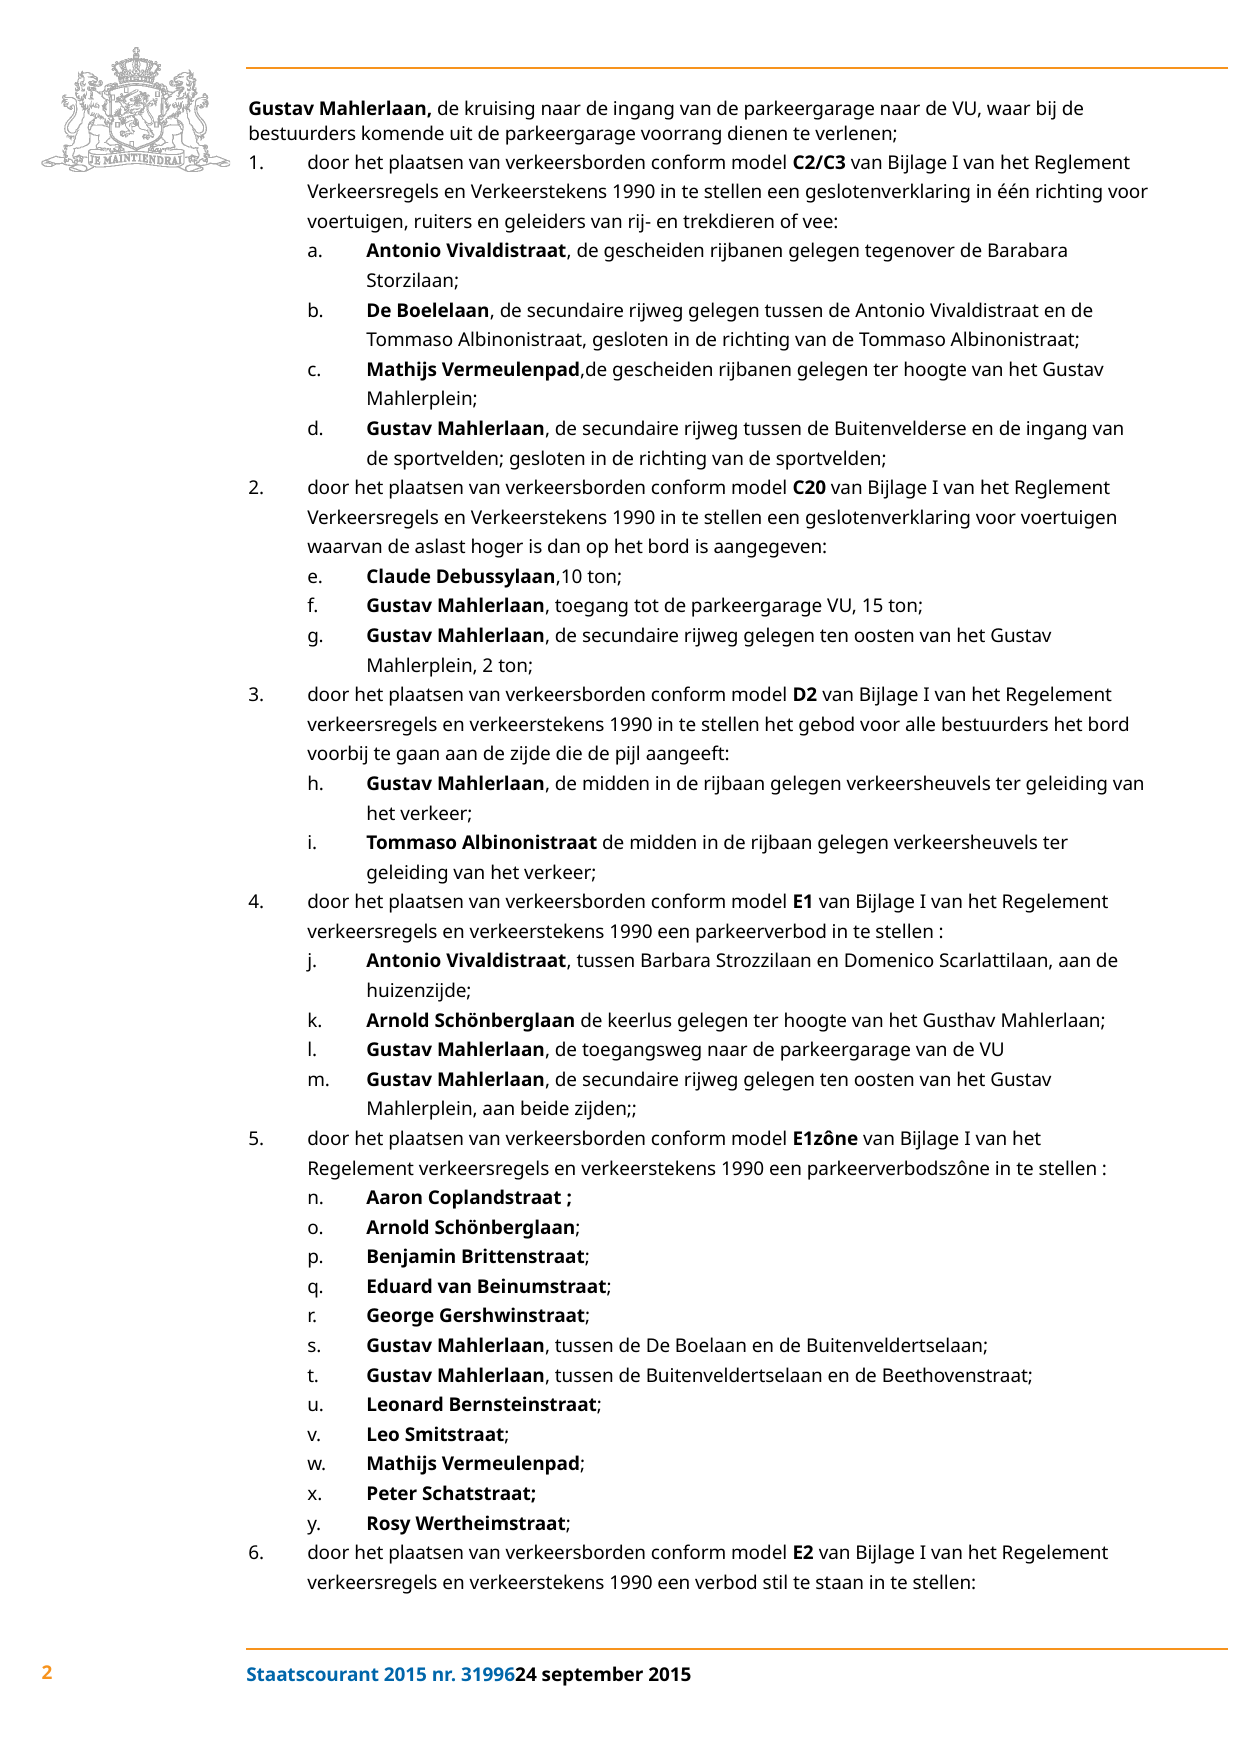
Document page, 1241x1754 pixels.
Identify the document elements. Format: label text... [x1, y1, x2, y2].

list door het plaatsen van verkeersborden conform model E2 van Bijlage I van het Regelement verkeersregels en verkeerstekens 1990 een verbod stil te staan in te stellen: [248, 1539, 1152, 1594]
list Gustav Mahlerlaan, de secundaire rijweg gelegen ten oosten van het Gustav Mahlerplein, 2 ton; [307, 622, 1152, 677]
list Gustav Mahlerlaan, toegang tot de parkeergarage VU, 15 ton; [307, 593, 1152, 618]
list Antonio Vivaldistraat, tussen Barbara Strozzilaan en Domenico Scarlattilaan, aan de huizenzijde; [307, 948, 1152, 1003]
list Gustav Mahlerlaan, de midden in de rijbaan gelegen verkeersheuvels ter geleiding van het verkeer; [307, 770, 1152, 825]
list Mathijs Vermeulenpad,de gescheiden rijbanen gelegen ter hoogte van het Gustav Mahlerplein; [307, 356, 1152, 411]
list Peter Schatstraat; [307, 1480, 1152, 1506]
list Gustav Mahlerlaan, de toegangsweg naar de parkeergarage van de VU [307, 1036, 1152, 1062]
list Arnold Schönberglaan; [307, 1214, 1152, 1239]
list Claude Debussylaan,10 ton; [307, 563, 1152, 589]
list De Boelelaan, de secundaire rijweg gelegen tussen de Antonio Vivaldistraat en de Tommaso Albinonistraat, gesloten in de richting van de Tommaso Albinonistraat; [307, 297, 1152, 352]
list Gustav Mahlerlaan, tussen de De Boelaan en de Buitenveldertselaan; [307, 1332, 1152, 1358]
list Mathijs Vermeulenpad; [307, 1451, 1152, 1476]
list Gustav Mahlerlaan, de secundaire rijweg tussen de Buitenvelderse en de ingang van de sportvelden; gesloten in de richting van de sportvelden; [307, 415, 1152, 470]
list door het plaatsen van verkeersborden conform model E1 van Bijlage I van het Regelement verkeersregels en verkeerstekens 1990 een parkeerverbod in te stellen : [248, 888, 1152, 944]
list Gustav Mahlerlaan, tussen de Buitenveldertselaan en de Beethovenstraat; [307, 1362, 1152, 1387]
list door het plaatsen van verkeersborden conform model E1zône van Bijlage I van het Regelement verkeersregels en verkeerstekens 1990 een parkeerverbodszône in te stellen : [248, 1125, 1152, 1180]
list door het plaatsen van verkeersborden conform model C20 van Bijlage I van het Reglement Verkeersregels en Verkeerstekens 1990 in te stellen een geslotenverklaring voor voertuigen waarvan de aslast hoger is dan op het bord is aangegeven: [248, 474, 1152, 559]
list Gustav Mahlerlaan, de secundaire rijweg gelegen ten oosten van het Gustav Mahlerplein, aan beide zijden;; [307, 1066, 1152, 1121]
list Tommaso Albinonistraat de midden in de rijbaan gelegen verkeersheuvels ter geleiding van het verkeer; [307, 829, 1152, 884]
list Benjamin Brittenstraat; [307, 1243, 1152, 1269]
list Antonio Vivaldistraat, de gescheiden rijbanen gelegen tegenover de Barabara Storzilaan; [307, 238, 1152, 293]
text Gustav Mahlerlaan, de kruising naar de ingang van de parkeergarage naar de VU, waar bij de bestuurders komende uit de parkeergarage voorrang dienen te verlenen; [248, 95, 1152, 146]
list door het plaatsen van verkeersborden conform model C2/C3 van Bijlage I van het Reglement Verkeersregels en Verkeerstekens 1990 in te stellen een geslotenverklaring in één richting voor voertuigen, ruiters en geleiders van rij- en trekdieren of vee: [248, 149, 1152, 234]
list door het plaatsen van verkeersborden conform model D2 van Bijlage I van het Regelement verkeersregels en verkeerstekens 1990 in te stellen het gebod voor alle bestuurders het bord voorbij te gaan aan de zijde die de pijl aangeeft: [248, 681, 1152, 766]
list Leo Smitstraat; [307, 1421, 1152, 1447]
list Eduard van Beinumstraat; [307, 1273, 1152, 1299]
list Aaron Coplandstraat ; [307, 1184, 1152, 1210]
list Rosy Wertheimstraat; [307, 1510, 1152, 1535]
picture [41, 47, 231, 172]
list George Gershwinstraat; [307, 1303, 1152, 1328]
list Leonard Bernsteinstraat; [307, 1391, 1152, 1417]
list Arnold Schönberglaan de keerlus gelegen ter hoogte van het Gusthav Mahlerlaan; [307, 1007, 1152, 1032]
